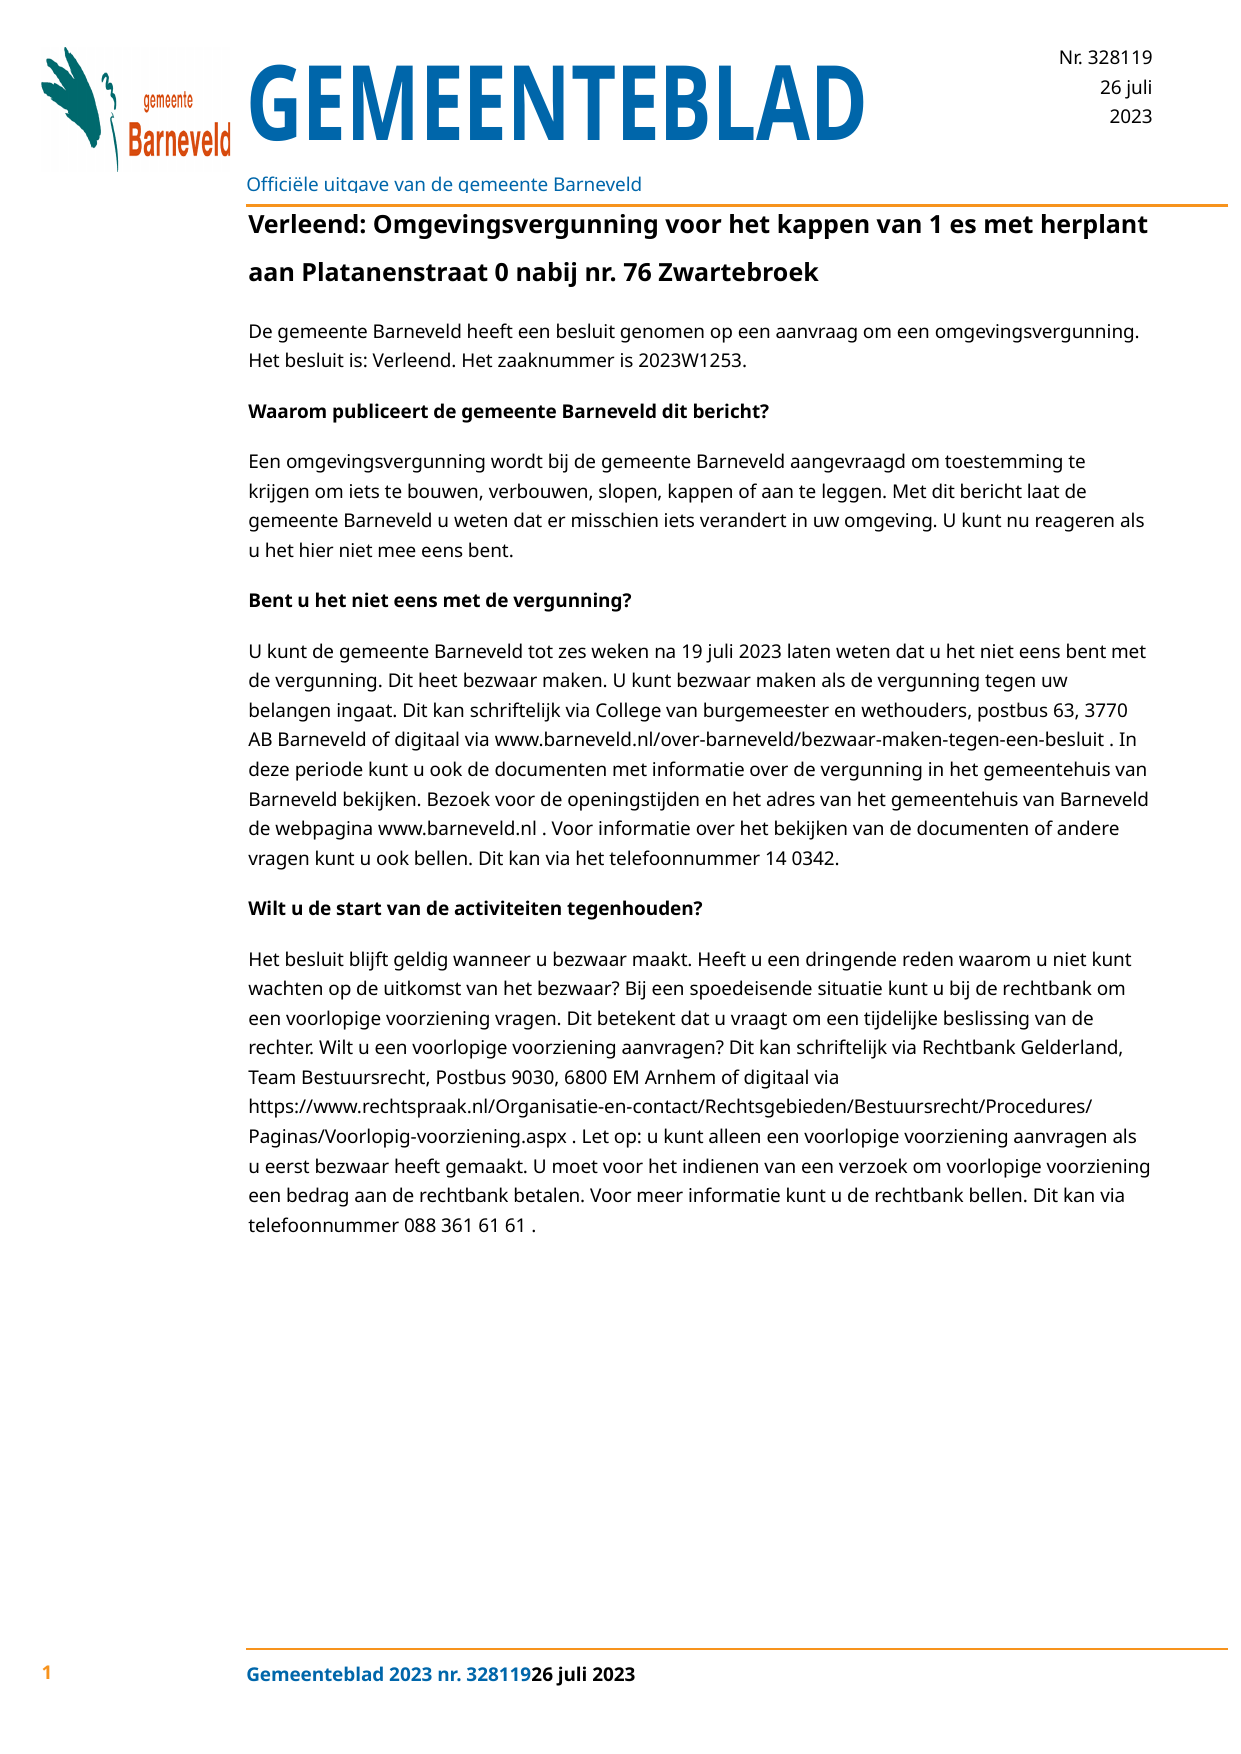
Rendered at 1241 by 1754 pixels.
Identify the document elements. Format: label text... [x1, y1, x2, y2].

text Wilt u de start van de activiteiten tegenhouden? [248, 895, 1152, 921]
text Verleend: Omgevingsvergunning voor het kappen van 1 es met herplant aan Platanenstraat 0 nabij nr. 76 Zwartebroek [248, 207, 1152, 288]
text Bent u het niet eens met de vergunning? [248, 587, 1152, 613]
text De gemeente Barneveld heeft een besluit genomen op een aanvraag om een omgevingsvergunning. Het besluit is: Verleend. Het zaaknummer is 2023W1253. [248, 318, 1152, 373]
text Het besluit blijft geldig wanneer u bezwaar maakt. Heeft u een dringende reden waarom u niet kunt wachten op de uitkomst van het bezwaar? Bij een spoedeisende situatie kunt u bij de rechtbank om een voorlopige voorziening vragen. Dit betekent dat u vraagt om een tijdelijke beslissing van de rechter. Wilt u een voorlopige voorziening aanvragen? Dit kan schriftelijk via Rechtbank Gelderland, Team Bestuursrecht, Postbus 9030, 6800 EM Arnhem of digitaal via https://www.rechtspraak.nl/Organisatie-en-contact/Rechtsgebieden/Bestuursrecht/Procedures/Paginas/Voorlopig-voorziening.aspx . Let op: u kunt alleen een voorlopige voorziening aanvragen als u eerst bezwaar heeft gemaakt. U moet voor het indienen van een verzoek om voorlopige voorziening een bedrag aan de rechtbank betalen. Voor meer informatie kunt u de rechtbank bellen. Dit kan via telefoonnummer 088 361 61 61 . [248, 946, 1152, 1238]
text Een omgevingsvergunning wordt bij de gemeente Barneveld aangevraagd om toestemming te krijgen om iets te bouwen, verbouwen, slopen, kappen of aan te leggen. Met dit bericht laat de gemeente Barneveld u weten dat er misschien iets verandert in uw omgeving. U kunt nu reageren als u het hier niet mee eens bent. [248, 448, 1152, 563]
picture [41, 47, 231, 172]
text U kunt de gemeente Barneveld tot zes weken na 19 juli 2023 laten weten dat u het niet eens bent met de vergunning. Dit heet bezwaar maken. U kunt bezwaar maken als de vergunning tegen uw belangen ingaat. Dit kan schriftelijk via College van burgemeester en wethouders, postbus 63, 3770 AB Barneveld of digitaal via www.barneveld.nl/over-barneveld/bezwaar-maken-tegen-een-besluit . In deze periode kunt u ook de documenten met informatie over de vergunning in het gemeentehuis van Barneveld bekijken. Bezoek voor de openingstijden en het adres van het gemeentehuis van Barneveld de webpagina www.barneveld.nl . Voor informatie over het bekijken van de documenten of andere vragen kunt u ook bellen. Dit kan via het telefoonnummer 14 0342. [248, 638, 1152, 871]
text Waarom publiceert de gemeente Barneveld dit bericht? [248, 398, 1152, 424]
